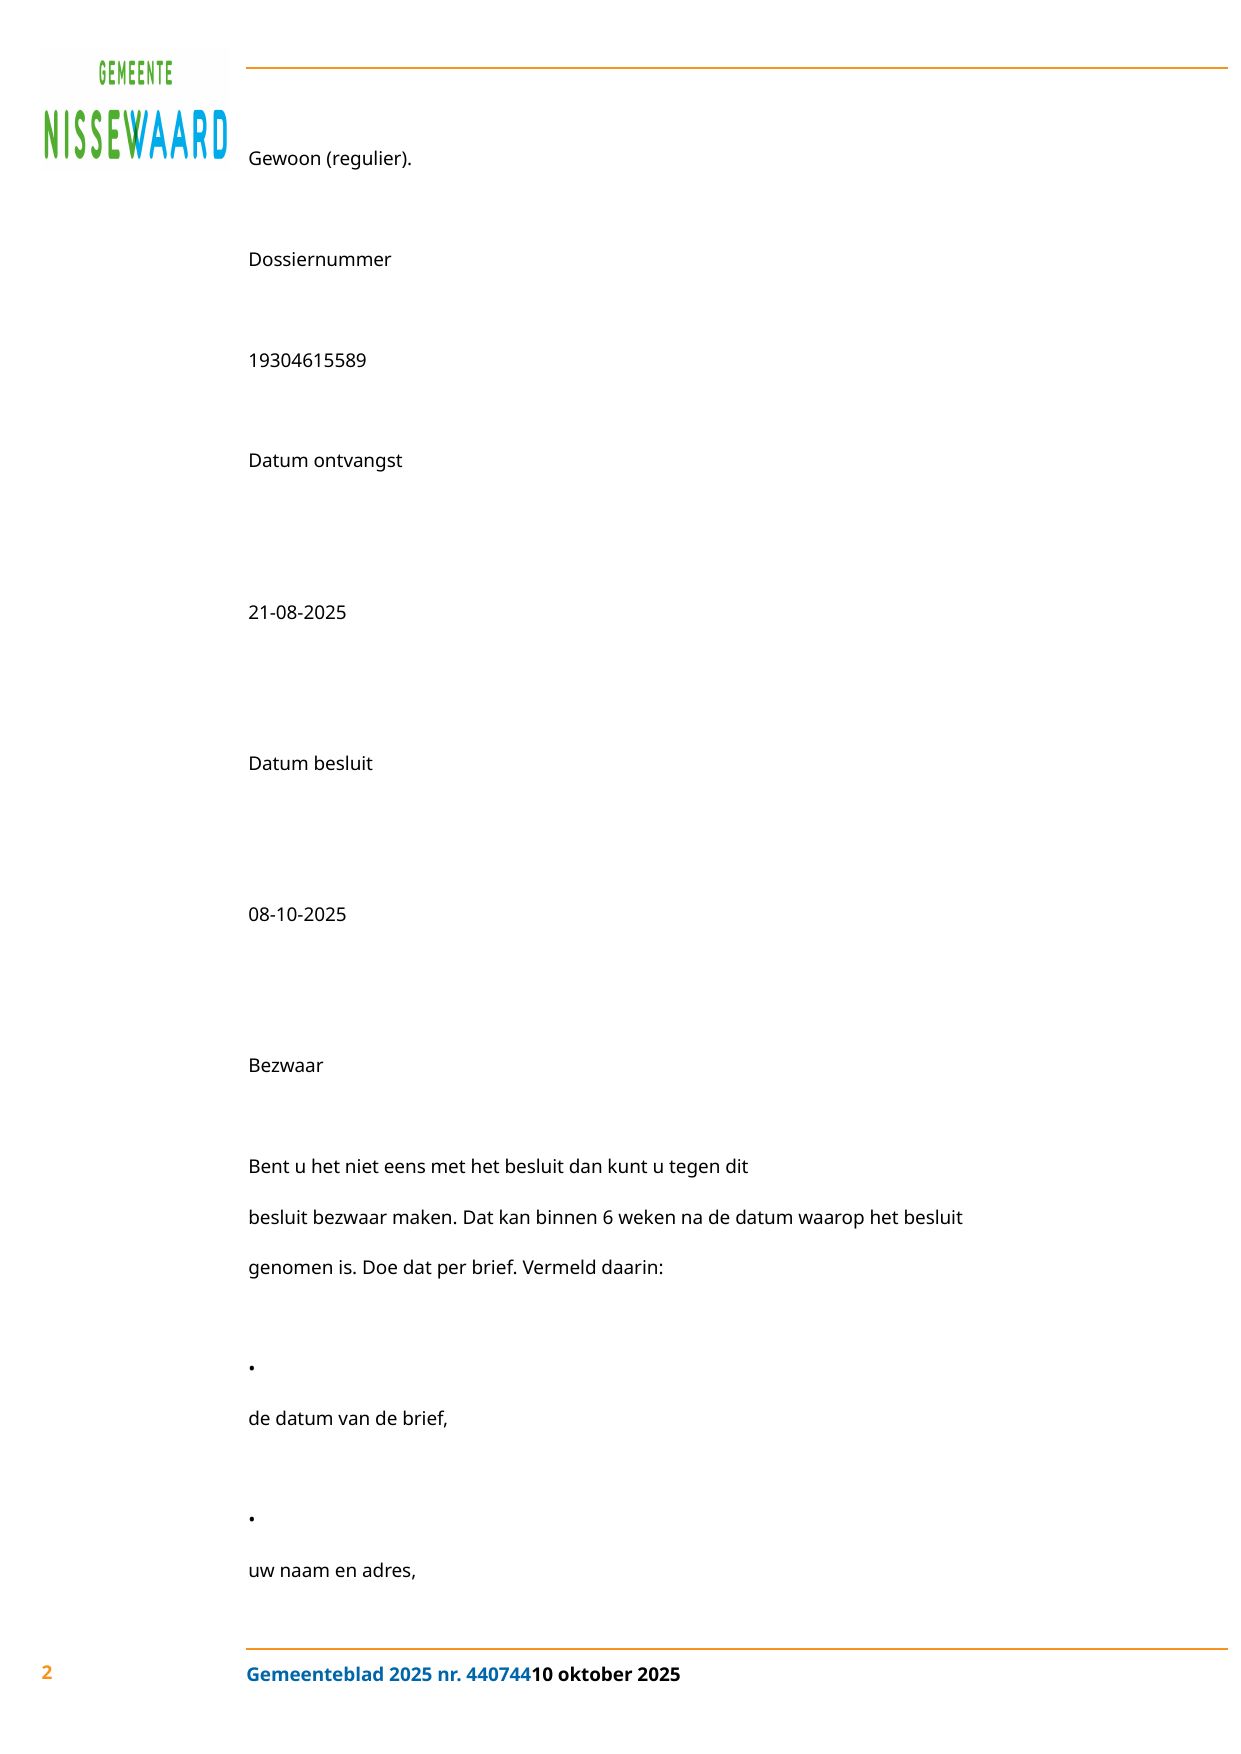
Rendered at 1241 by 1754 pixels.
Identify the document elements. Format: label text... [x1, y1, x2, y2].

text 19304615589 [248, 347, 1152, 373]
picture [41, 47, 231, 172]
text Bezwaar [248, 1053, 1152, 1078]
text uw naam en adres, [248, 1557, 1152, 1583]
text 08-10-2025 [248, 901, 1152, 927]
text Bent u het niet eens met het besluit dan kunt u tegen dit [248, 1153, 1152, 1179]
text Dossiernummer [248, 246, 1152, 272]
text Datum ontvangst [248, 448, 1152, 473]
text • [248, 1355, 1152, 1381]
text 21-08-2025 [248, 599, 1152, 625]
text Datum besluit [248, 750, 1152, 776]
text • [248, 1506, 1152, 1532]
text Gewoon (regulier). [248, 145, 1152, 171]
text genomen is. Doe dat per brief. Vermeld daarin: [248, 1254, 1152, 1280]
text de datum van de brief, [248, 1406, 1152, 1431]
text besluit bezwaar maken. Dat kan binnen 6 weken na de datum waarop het besluit [248, 1204, 1152, 1230]
